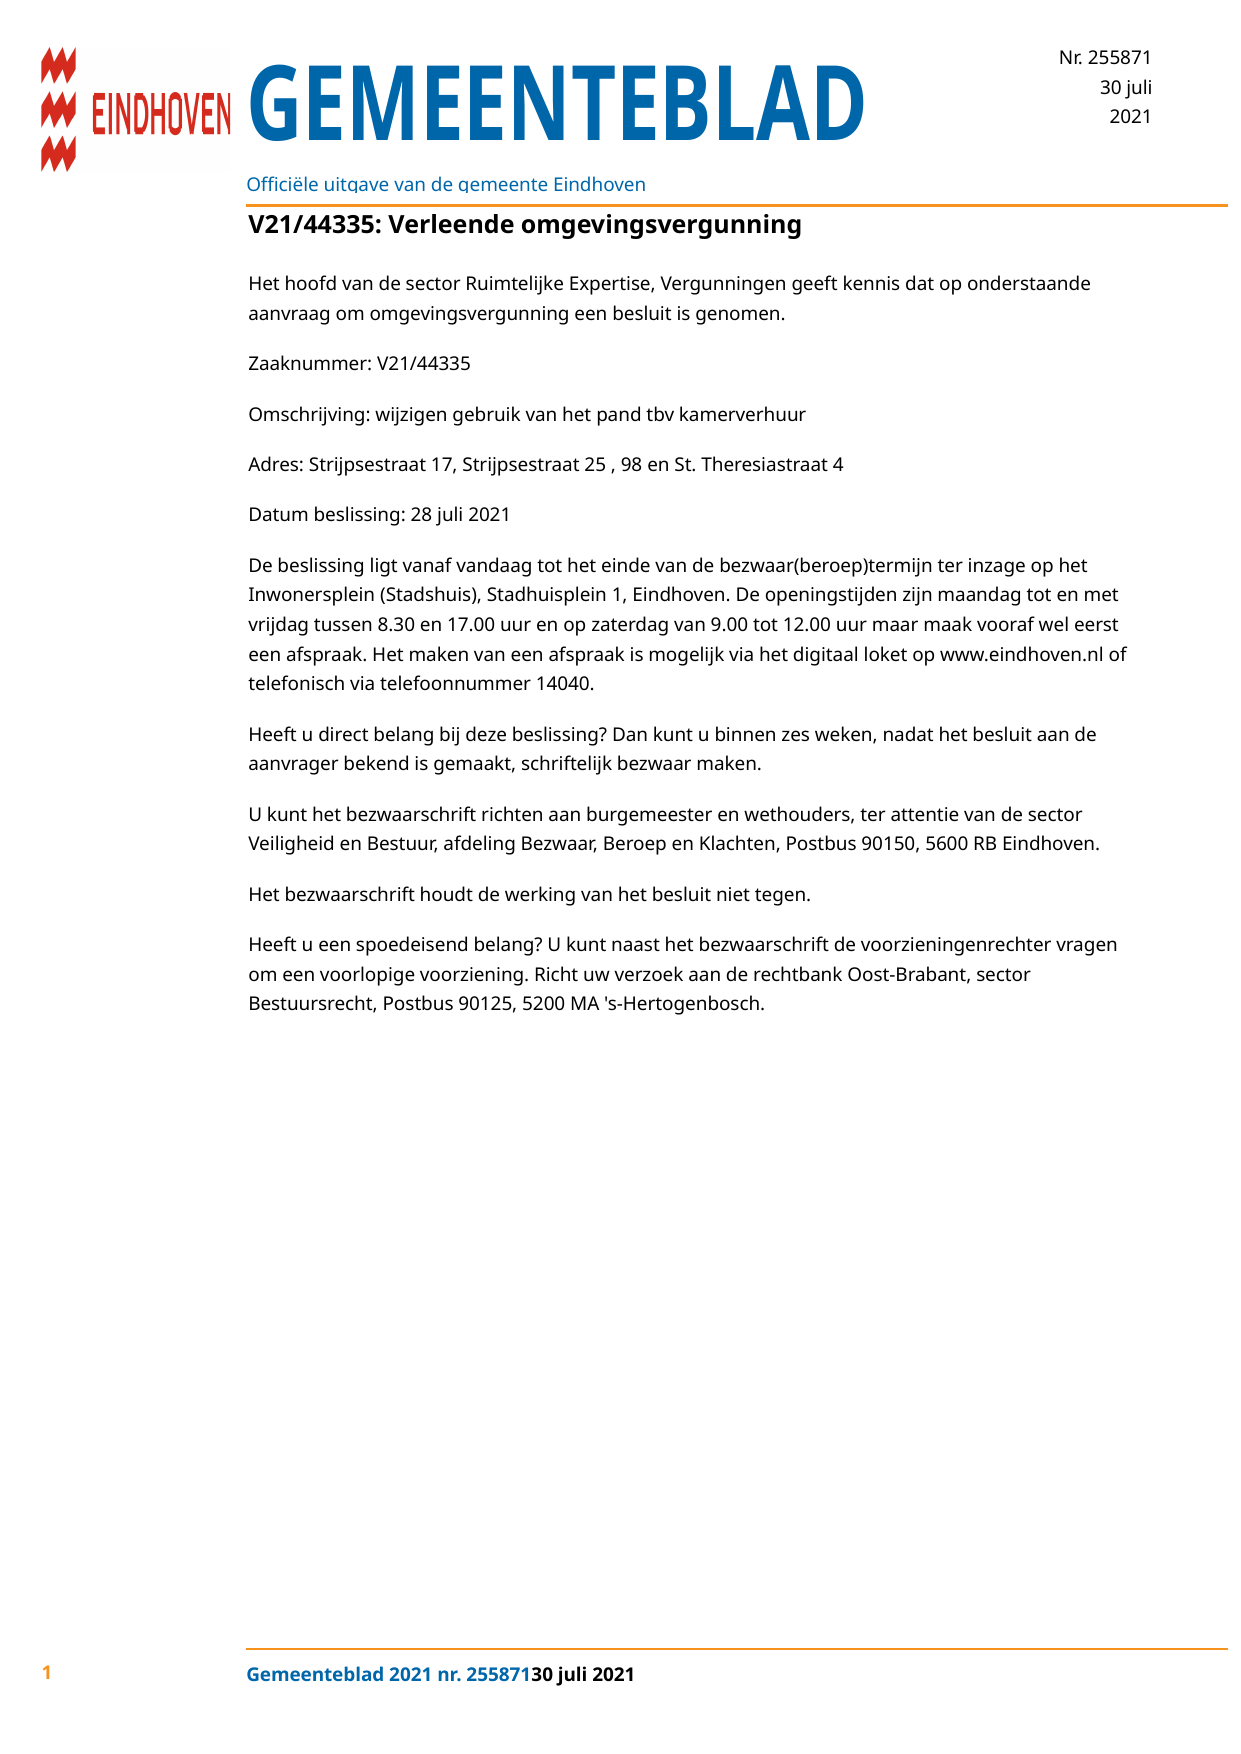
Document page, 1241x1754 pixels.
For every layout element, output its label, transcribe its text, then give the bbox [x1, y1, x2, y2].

text V21/44335: Verleende omgevingsvergunning [248, 207, 1152, 241]
text Heeft u een spoedeisend belang? U kunt naast het bezwaarschrift de voorzieningenrechter vragen om een voorlopige voorziening. Richt uw verzoek aan de rechtbank Oost-Brabant, sector Bestuursrecht, Postbus 90125, 5200 MA 's-Hertogenbosch. [248, 931, 1152, 1016]
text U kunt het bezwaarschrift richten aan burgemeester en wethouders, ter attentie van de sector Veiligheid en Bestuur, afdeling Bezwaar, Beroep en Klachten, Postbus 90150, 5600 RB Eindhoven. [248, 801, 1152, 856]
picture [41, 47, 231, 172]
text Het bezwaarschrift houdt de werking van het besluit niet tegen. [248, 881, 1152, 906]
text Adres: Strijpsestraat 17, Strijpsestraat 25 , 98 en St. Theresiastraat 4 [248, 451, 1152, 477]
text Heeft u direct belang bij deze beslissing? Dan kunt u binnen zes weken, nadat het besluit aan de aanvrager bekend is gemaakt, schriftelijk bezwaar maken. [248, 721, 1152, 776]
text Het hoofd van de sector Ruimtelijke Expertise, Vergunningen geeft kennis dat op onderstaande aanvraag om omgevingsvergunning een besluit is genomen. [248, 270, 1152, 326]
text De beslissing ligt vanaf vandaag tot het einde van de bezwaar(beroep)termijn ter inzage op het Inwonersplein (Stadshuis), Stadhuisplein 1, Eindhoven. De openingstijden zijn maandag tot en met vrijdag tussen 8.30 en 17.00 uur en op zaterdag van 9.00 tot 12.00 uur maar maak vooraf wel eerst een afspraak. Het maken van een afspraak is mogelijk via het digitaal loket op www.eindhoven.nl of telefonisch via telefoonnummer 14040. [248, 552, 1152, 696]
text Omschrijving: wijzigen gebruik van het pand tbv kamerverhuur [248, 401, 1152, 426]
text Zaaknummer: V21/44335 [248, 350, 1152, 376]
text Datum beslissing: 28 juli 2021 [248, 502, 1152, 527]
